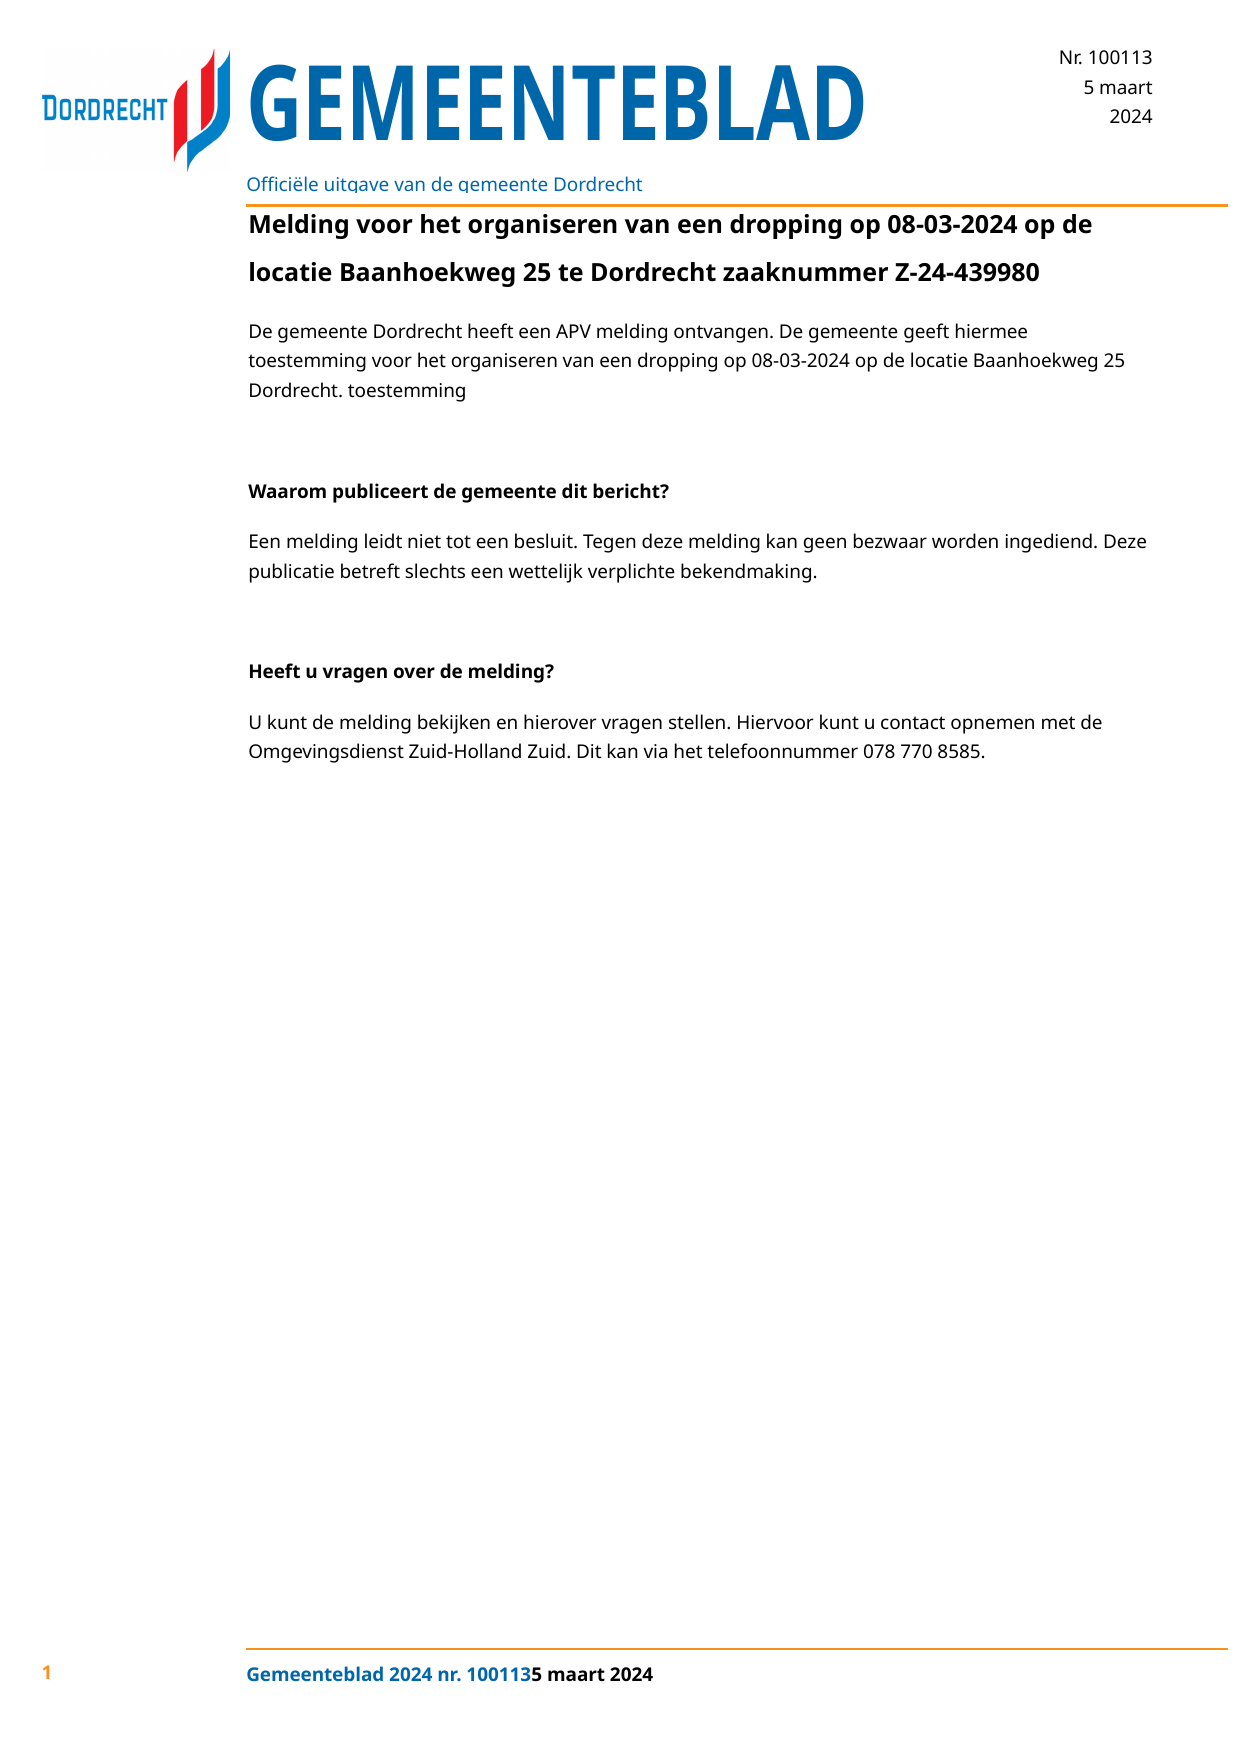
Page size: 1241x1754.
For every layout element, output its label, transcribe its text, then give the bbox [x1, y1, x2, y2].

text De gemeente Dordrecht heeft een APV melding ontvangen. De gemeente geeft hiermee toestemming voor het organiseren van een dropping op 08-03-2024 op de locatie Baanhoekweg 25 Dordrecht. toestemming [248, 318, 1152, 403]
picture [41, 47, 231, 172]
text Waarom publiceert de gemeente dit bericht? [248, 478, 1152, 504]
text Heeft u vragen over de melding? [248, 659, 1152, 684]
text U kunt de melding bekijken en hierover vragen stellen. Hiervoor kunt u contact opnemen met de Omgevingsdienst Zuid-Holland Zuid. Dit kan via het telefoonnummer 078 770 8585. [248, 709, 1152, 764]
text Melding voor het organiseren van een dropping op 08-03-2024 op de locatie Baanhoekweg 25 te Dordrecht zaaknummer Z-24-439980 [248, 207, 1152, 288]
text Een melding leidt niet tot een besluit. Tegen deze melding kan geen bezwaar worden ingediend. Deze publicatie betreft slechts een wettelijk verplichte bekendmaking. [248, 528, 1152, 584]
